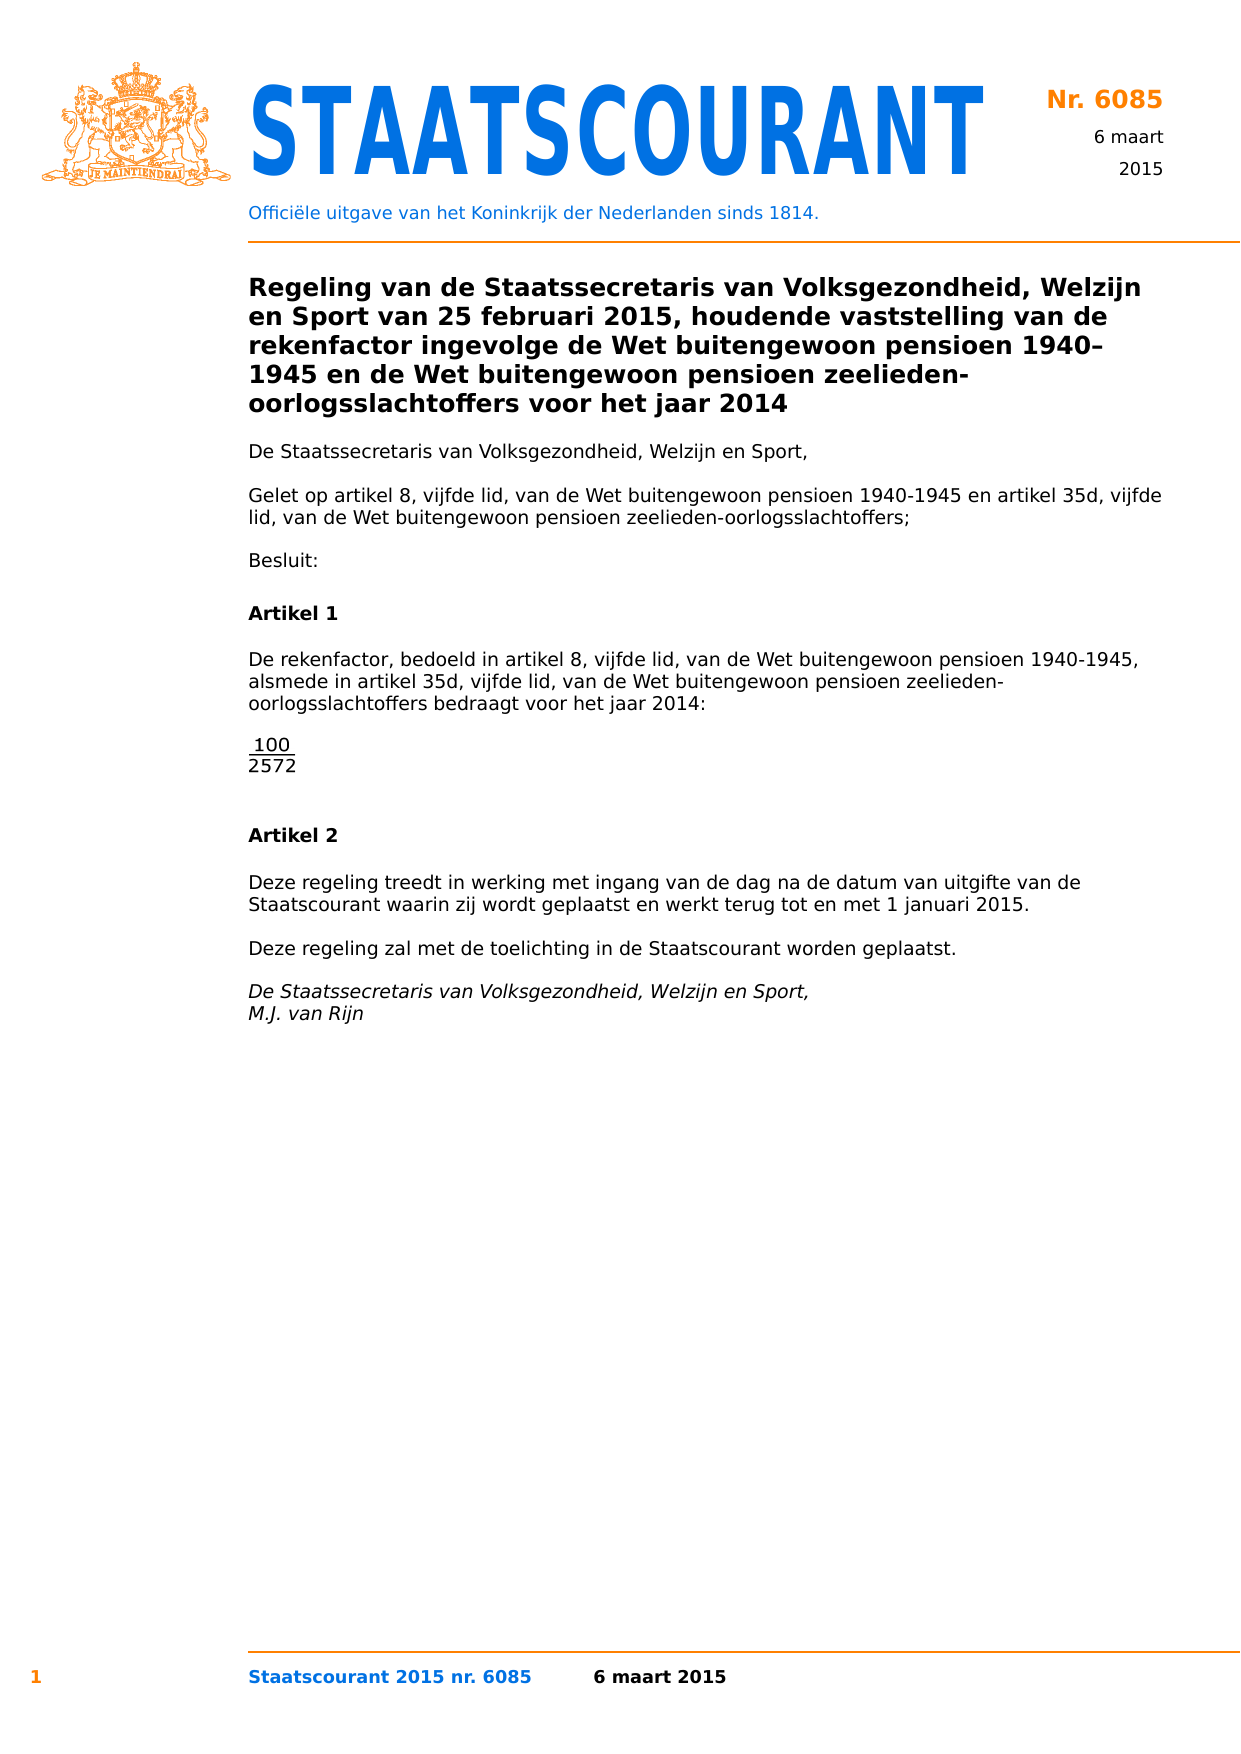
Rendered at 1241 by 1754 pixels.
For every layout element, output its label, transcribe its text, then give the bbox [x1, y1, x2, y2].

picture [248, 737, 296, 773]
table_cell 2015 [998, 153, 1240, 203]
table_cell 6 maart [998, 121, 1240, 153]
text Gelet op artikel 8, vijfde lid, van de Wet buitengewoon pensioen 1940-1945 en artikel 35d, vijfde lid, van de Wet buitengewoon pensioen zeelieden-oorlogsslachtoffers; [248, 484, 1163, 528]
subtitle Regeling van de Staatssecretaris van Volksgezondheid, Welzijn en Sport van 25 februari 2015, houdende vaststelling van de rekenfactor ingevolge de Wet buitengewoon pensioen 1940–1945 en de Wet buitengewoon pensioen zeelieden-oorlogsslachtoffers voor het jaar 2014 [248, 273, 1163, 419]
text Deze regeling zal met de toelichting in de Staatscourant worden geplaatst. [248, 937, 1163, 959]
table_cell Officiële uitgave van het Koninkrijk der Nederlanden sinds 1814. [248, 203, 1240, 241]
text De Staatssecretaris van Volksgezondheid, Welzijn en Sport, M.J. van Rijn [248, 981, 1163, 1025]
subtitle Artikel 2 [248, 824, 1163, 847]
text De rekenfactor, bedoeld in artikel 8, vijfde lid, van de Wet buitengewoon pensioen 1940-1945, alsmede in artikel 35d, vijfde lid, van de Wet buitengewoon pensioen zeelieden-oorlogsslachtoffers bedraagt voor het jaar 2014: [248, 649, 1163, 715]
text Deze regeling treedt in werking met ingang van de dag na de datum van uitgifte van de Staatscourant waarin zij wordt geplaatst en werkt terug tot en met 1 januari 2015. [248, 872, 1163, 916]
text De Staatssecretaris van Volksgezondheid, Welzijn en Sport, [248, 441, 1163, 463]
table_header Nr. 6085 [998, 62, 1240, 121]
subtitle Artikel 1 [248, 602, 1163, 624]
table_header [25, 62, 248, 241]
table_header STAATSCOURANT [248, 62, 998, 203]
picture [41, 62, 231, 186]
text Besluit: [248, 550, 1163, 572]
